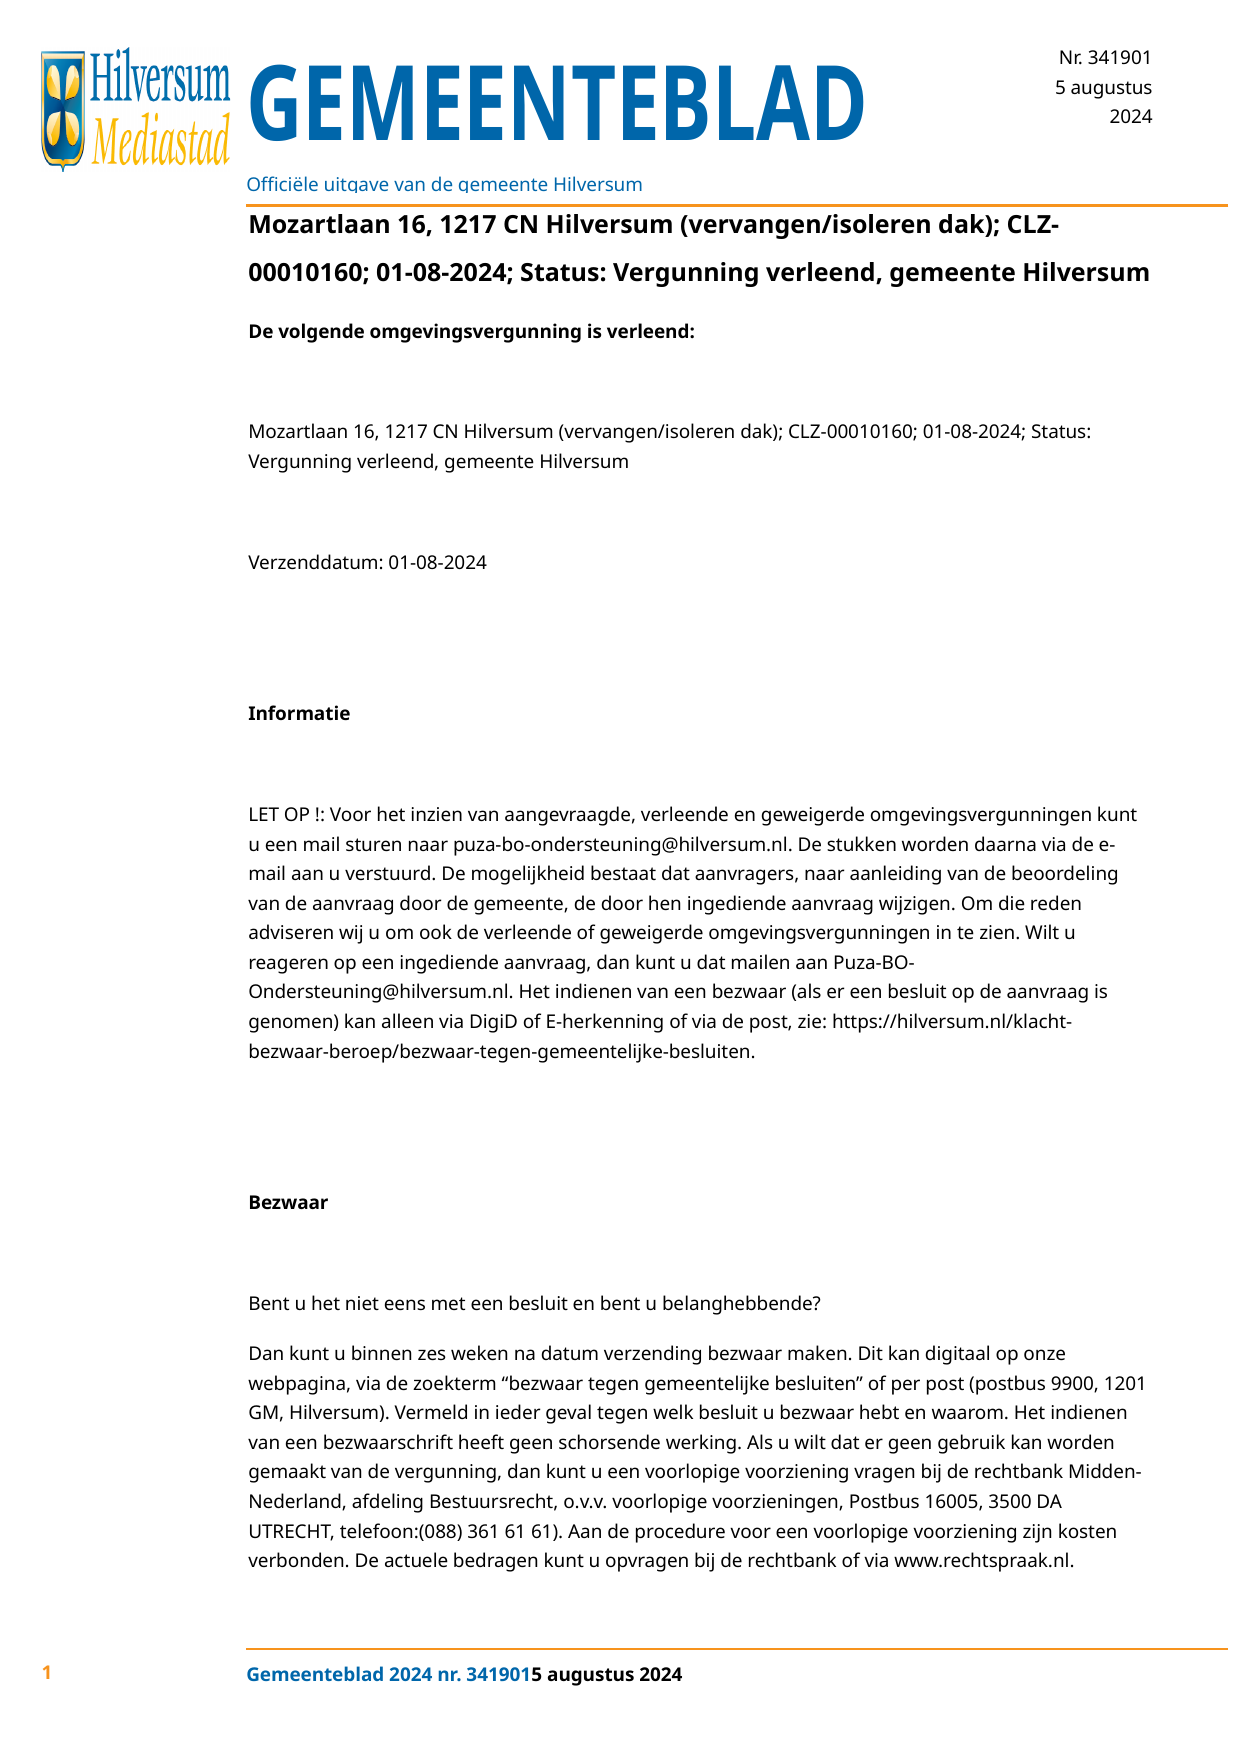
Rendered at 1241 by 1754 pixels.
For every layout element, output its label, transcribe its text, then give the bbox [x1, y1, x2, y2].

text Bent u het niet eens met een besluit en bent u belanghebbende? [248, 1290, 1152, 1316]
text Dan kunt u binnen zes weken na datum verzending bezwaar maken. Dit kan digitaal op onze webpagina, via de zoekterm “bezwaar tegen gemeentelijke besluiten” of per post (postbus 9900, 1201 GM, Hilversum). Vermeld in ieder geval tegen welk besluit u bezwaar hebt en waarom. Het indienen van een bezwaarschrift heeft geen schorsende werking. Als u wilt dat er geen gebruik kan worden gemaakt van de vergunning, dan kunt u een voorlopige voorziening vragen bij de rechtbank Midden-Nederland, afdeling Bestuursrecht, o.v.v. voorlopige voorzieningen, Postbus 16005, 3500 DA UTRECHT, telefoon:(088) 361 61 61). Aan de procedure voor een voorlopige voorziening zijn kosten verbonden. De actuele bedragen kunt u opvragen bij de rechtbank of via www.rechtspraak.nl. [248, 1340, 1152, 1573]
text Mozartlaan 16, 1217 CN Hilversum (vervangen/isoleren dak); CLZ-00010160; 01-08-2024; Status: Vergunning verleend, gemeente Hilversum [248, 207, 1152, 288]
text Mozartlaan 16, 1217 CN Hilversum (vervangen/isoleren dak); CLZ-00010160; 01-08-2024; Status: Vergunning verleend, gemeente Hilversum [248, 419, 1152, 474]
text Verzenddatum: 01-08-2024 [248, 549, 1152, 575]
text LET OP !: Voor het inzien van aangevraagde, verleende en geweigerde omgevingsvergunningen kunt u een mail sturen naar puza-bo-ondersteuning@hilversum.nl. De stukken worden daarna via de e-mail aan u verstuurd. De mogelijkheid bestaat dat aanvragers, naar aanleiding van de beoordeling van de aanvraag door de gemeente, de door hen ingediende aanvraag wijzigen. Om die reden adviseren wij u om ook de verleende of geweigerde omgevingsvergunningen in te zien. Wilt u reageren op een ingediende aanvraag, dan kunt u dat mailen aan Puza-BO-Ondersteuning@hilversum.nl. Het indienen van een bezwaar (als er een besluit op de aanvraag is genomen) kan alleen via DigiD of E-herkenning of via de post, zie: https://hilversum.nl/klacht-bezwaar-beroep/bezwaar-tegen-gemeentelijke-besluiten. [248, 801, 1152, 1064]
text Bezwaar [248, 1189, 1152, 1215]
text Informatie [248, 700, 1152, 726]
picture [41, 47, 231, 172]
text De volgende omgevingsvergunning is verleend: [248, 318, 1152, 344]
